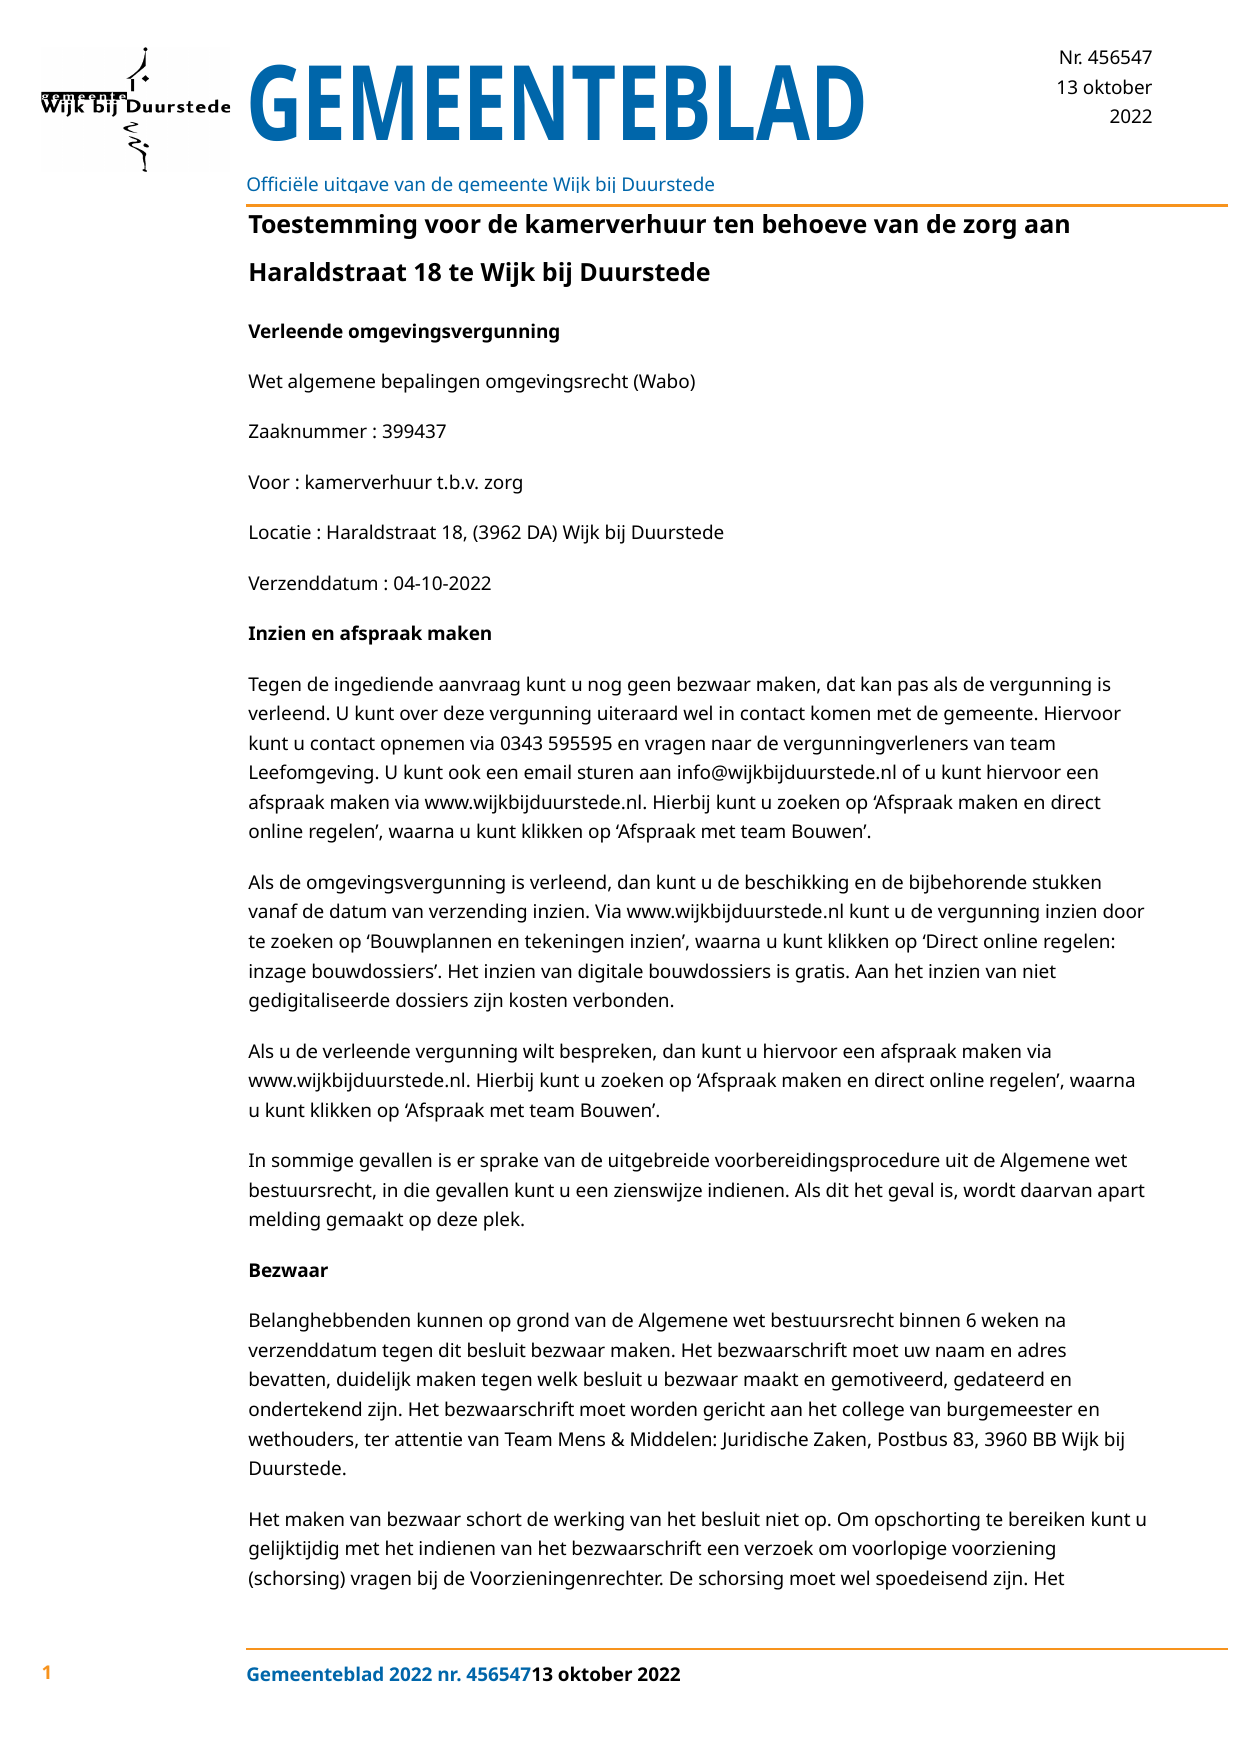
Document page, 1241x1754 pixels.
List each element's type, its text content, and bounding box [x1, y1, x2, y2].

text Verzenddatum : 04-10-2022 [248, 570, 1152, 596]
picture [41, 47, 231, 172]
text Voor : kamerverhuur t.b.v. zorg [248, 469, 1152, 495]
text Zaaknummer : 399437 [248, 419, 1152, 444]
text Verleende omgevingsvergunning [248, 318, 1152, 344]
text Belanghebbenden kunnen op grond van de Algemene wet bestuursrecht binnen 6 weken na verzenddatum tegen dit besluit bezwaar maken. Het bezwaarschrift moet uw naam en adres bevatten, duidelijk maken tegen welk besluit u bezwaar maakt en gemotiveerd, gedateerd en ondertekend zijn. Het bezwaarschrift moet worden gericht aan het college van burgemeester en wethouders, ter attentie van Team Mens & Middelen: Juridische Zaken, Postbus 83, 3960 BB Wijk bij Duurstede. [248, 1307, 1152, 1481]
text Locatie : Haraldstraat 18, (3962 DA) Wijk bij Duurstede [248, 519, 1152, 545]
text Wet algemene bepalingen omgevingsrecht (Wabo) [248, 368, 1152, 394]
text Inzien en afspraak maken [248, 620, 1152, 646]
text In sommige gevallen is er sprake van de uitgebreide voorbereidingsprocedure uit de Algemene wet bestuursrecht, in die gevallen kunt u een zienswijze indienen. Als dit het geval is, wordt daarvan apart melding gemaakt op deze plek. [248, 1147, 1152, 1232]
text Als u de verleende vergunning wilt bespreken, dan kunt u hiervoor een afspraak maken via www.wijkbijduurstede.nl. Hierbij kunt u zoeken op ‘Afspraak maken en direct online regelen’, waarna u kunt klikken op ‘Afspraak met team Bouwen’. [248, 1038, 1152, 1123]
text Het maken van bezwaar schort de werking van het besluit niet op. Om opschorting te bereiken kunt u gelijktijdig met het indienen van het bezwaarschrift een verzoek om voorlopige voorziening (schorsing) vragen bij de Voorzieningenrechter. De schorsing moet wel spoedeisend zijn. Het [248, 1506, 1152, 1591]
text Tegen de ingediende aanvraag kunt u nog geen bezwaar maken, dat kan pas als de vergunning is verleend. U kunt over deze vergunning uiteraard wel in contact komen met de gemeente. Hiervoor kunt u contact opnemen via 0343 595595 en vragen naar de vergunningverleners van team Leefomgeving. U kunt ook een email sturen aan info@wijkbijduurstede.nl of u kunt hiervoor een afspraak maken via www.wijkbijduurstede.nl. Hierbij kunt u zoeken op ‘Afspraak maken en direct online regelen’, waarna u kunt klikken op ‘Afspraak met team Bouwen’. [248, 671, 1152, 844]
text Als de omgevingsvergunning is verleend, dan kunt u de beschikking en de bijbehorende stukken vanaf de datum van verzending inzien. Via www.wijkbijduurstede.nl kunt u de vergunning inzien door te zoeken op ‘Bouwplannen en tekeningen inzien’, waarna u kunt klikken op ‘Direct online regelen: inzage bouwdossiers’. Het inzien van digitale bouwdossiers is gratis. Aan het inzien van niet gedigitaliseerde dossiers zijn kosten verbonden. [248, 869, 1152, 1013]
text Bezwaar [248, 1257, 1152, 1283]
text Toestemming voor de kamerverhuur ten behoeve van de zorg aan Haraldstraat 18 te Wijk bij Duurstede [248, 207, 1152, 288]
